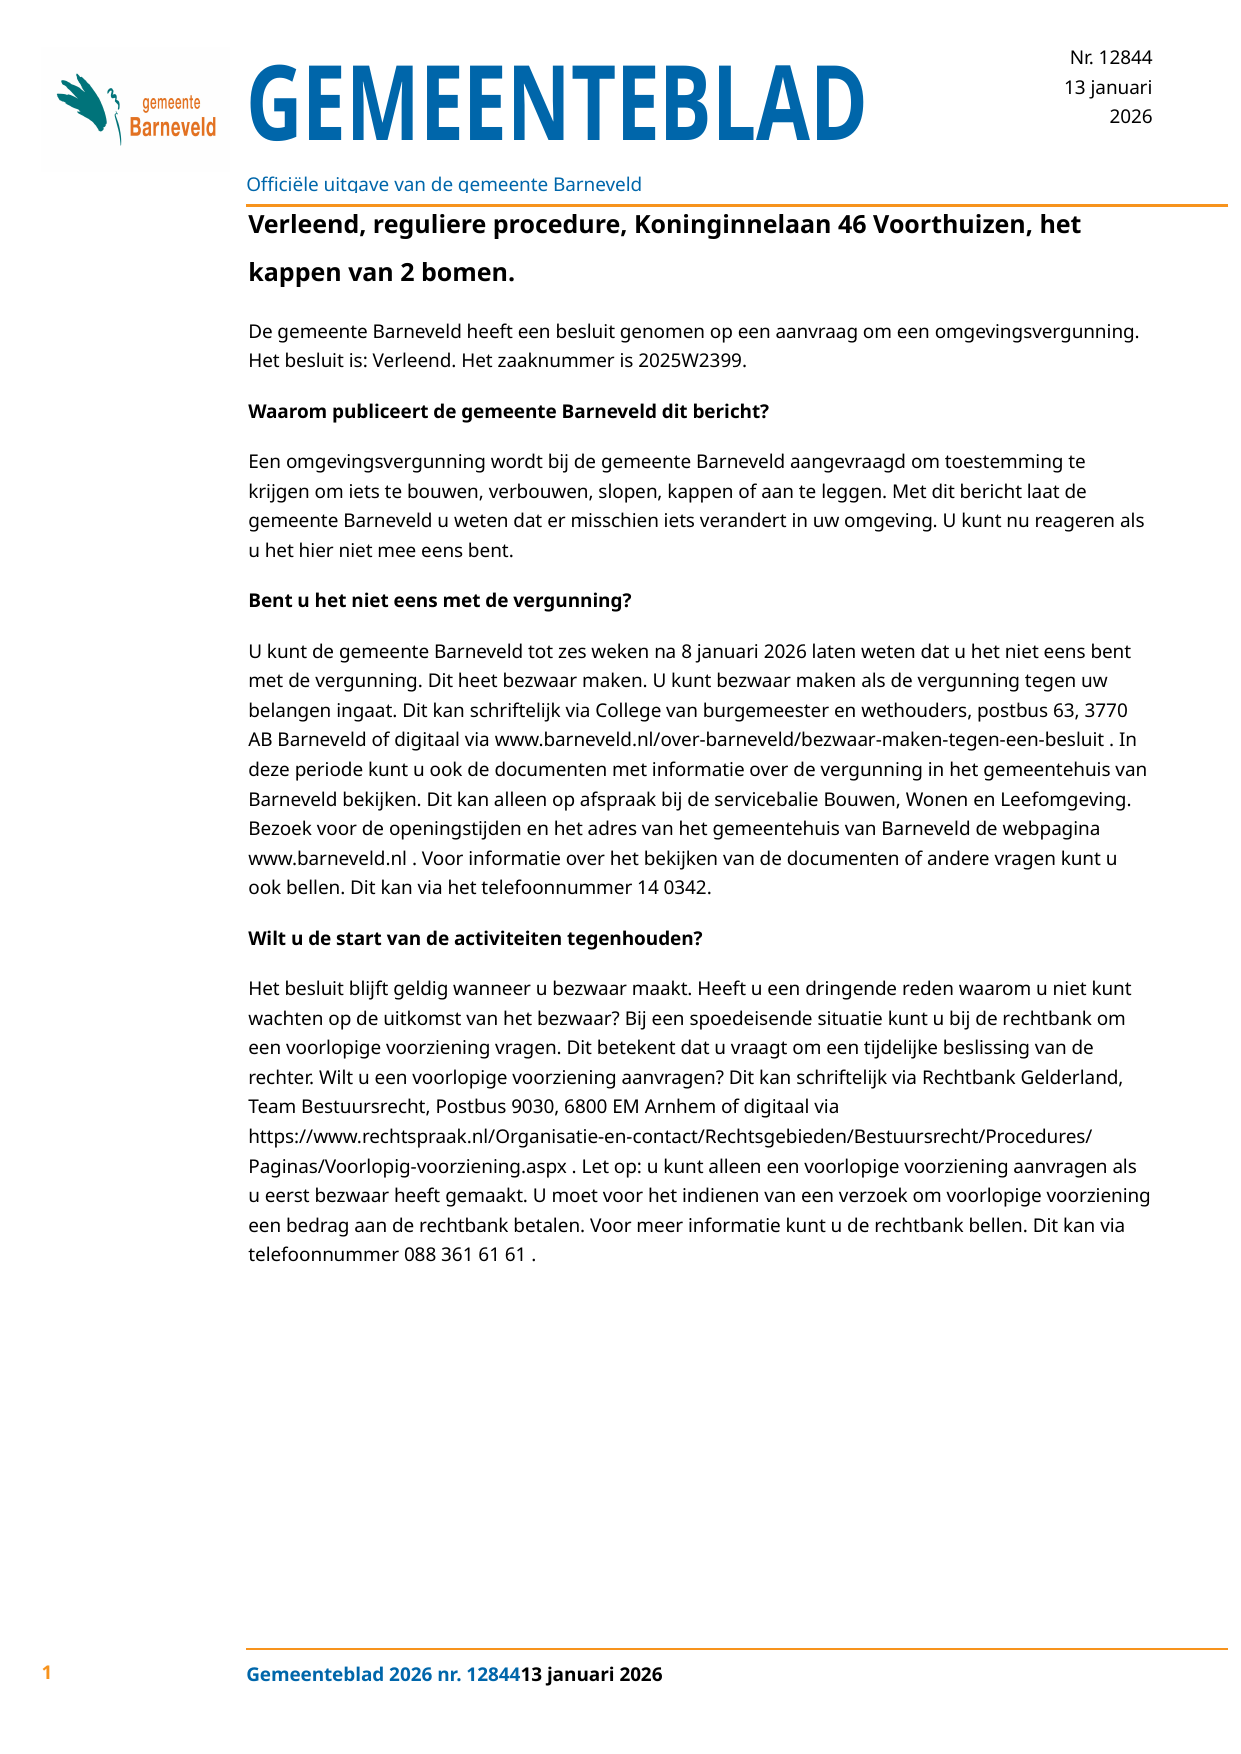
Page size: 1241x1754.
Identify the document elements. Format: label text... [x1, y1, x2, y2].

text Verleend, reguliere procedure, Koninginnelaan 46 Voorthuizen, het kappen van 2 bomen. [248, 207, 1152, 288]
text De gemeente Barneveld heeft een besluit genomen op een aanvraag om een omgevingsvergunning. Het besluit is: Verleend. Het zaaknummer is 2025W2399. [248, 318, 1152, 373]
text Het besluit blijft geldig wanneer u bezwaar maakt. Heeft u een dringende reden waarom u niet kunt wachten op de uitkomst van het bezwaar? Bij een spoedeisende situatie kunt u bij de rechtbank om een voorlopige voorziening vragen. Dit betekent dat u vraagt om een tijdelijke beslissing van de rechter. Wilt u een voorlopige voorziening aanvragen? Dit kan schriftelijk via Rechtbank Gelderland, Team Bestuursrecht, Postbus 9030, 6800 EM Arnhem of digitaal via https://www.rechtspraak.nl/Organisatie-en-contact/Rechtsgebieden/Bestuursrecht/Procedures/Paginas/Voorlopig-voorziening.aspx . Let op: u kunt alleen een voorlopige voorziening aanvragen als u eerst bezwaar heeft gemaakt. U moet voor het indienen van een verzoek om voorlopige voorziening een bedrag aan de rechtbank betalen. Voor meer informatie kunt u de rechtbank bellen. Dit kan via telefoonnummer 088 361 61 61 . [248, 975, 1152, 1267]
text Wilt u de start van de activiteiten tegenhouden? [248, 925, 1152, 951]
text Een omgevingsvergunning wordt bij de gemeente Barneveld aangevraagd om toestemming te krijgen om iets te bouwen, verbouwen, slopen, kappen of aan te leggen. Met dit bericht laat de gemeente Barneveld u weten dat er misschien iets verandert in uw omgeving. U kunt nu reageren als u het hier niet mee eens bent. [248, 448, 1152, 563]
text Waarom publiceert de gemeente Barneveld dit bericht? [248, 398, 1152, 424]
text U kunt de gemeente Barneveld tot zes weken na 8 januari 2026 laten weten dat u het niet eens bent met de vergunning. Dit heet bezwaar maken. U kunt bezwaar maken als de vergunning tegen uw belangen ingaat. Dit kan schriftelijk via College van burgemeester en wethouders, postbus 63, 3770 AB Barneveld of digitaal via www.barneveld.nl/over-barneveld/bezwaar-maken-tegen-een-besluit . In deze periode kunt u ook de documenten met informatie over de vergunning in het gemeentehuis van Barneveld bekijken. Dit kan alleen op afspraak bij de servicebalie Bouwen, Wonen en Leefomgeving. Bezoek voor de openingstijden en het adres van het gemeentehuis van Barneveld de webpagina www.barneveld.nl . Voor informatie over het bekijken van de documenten of andere vragen kunt u ook bellen. Dit kan via het telefoonnummer 14 0342. [248, 638, 1152, 900]
text Bent u het niet eens met de vergunning? [248, 587, 1152, 613]
picture [41, 47, 231, 172]
